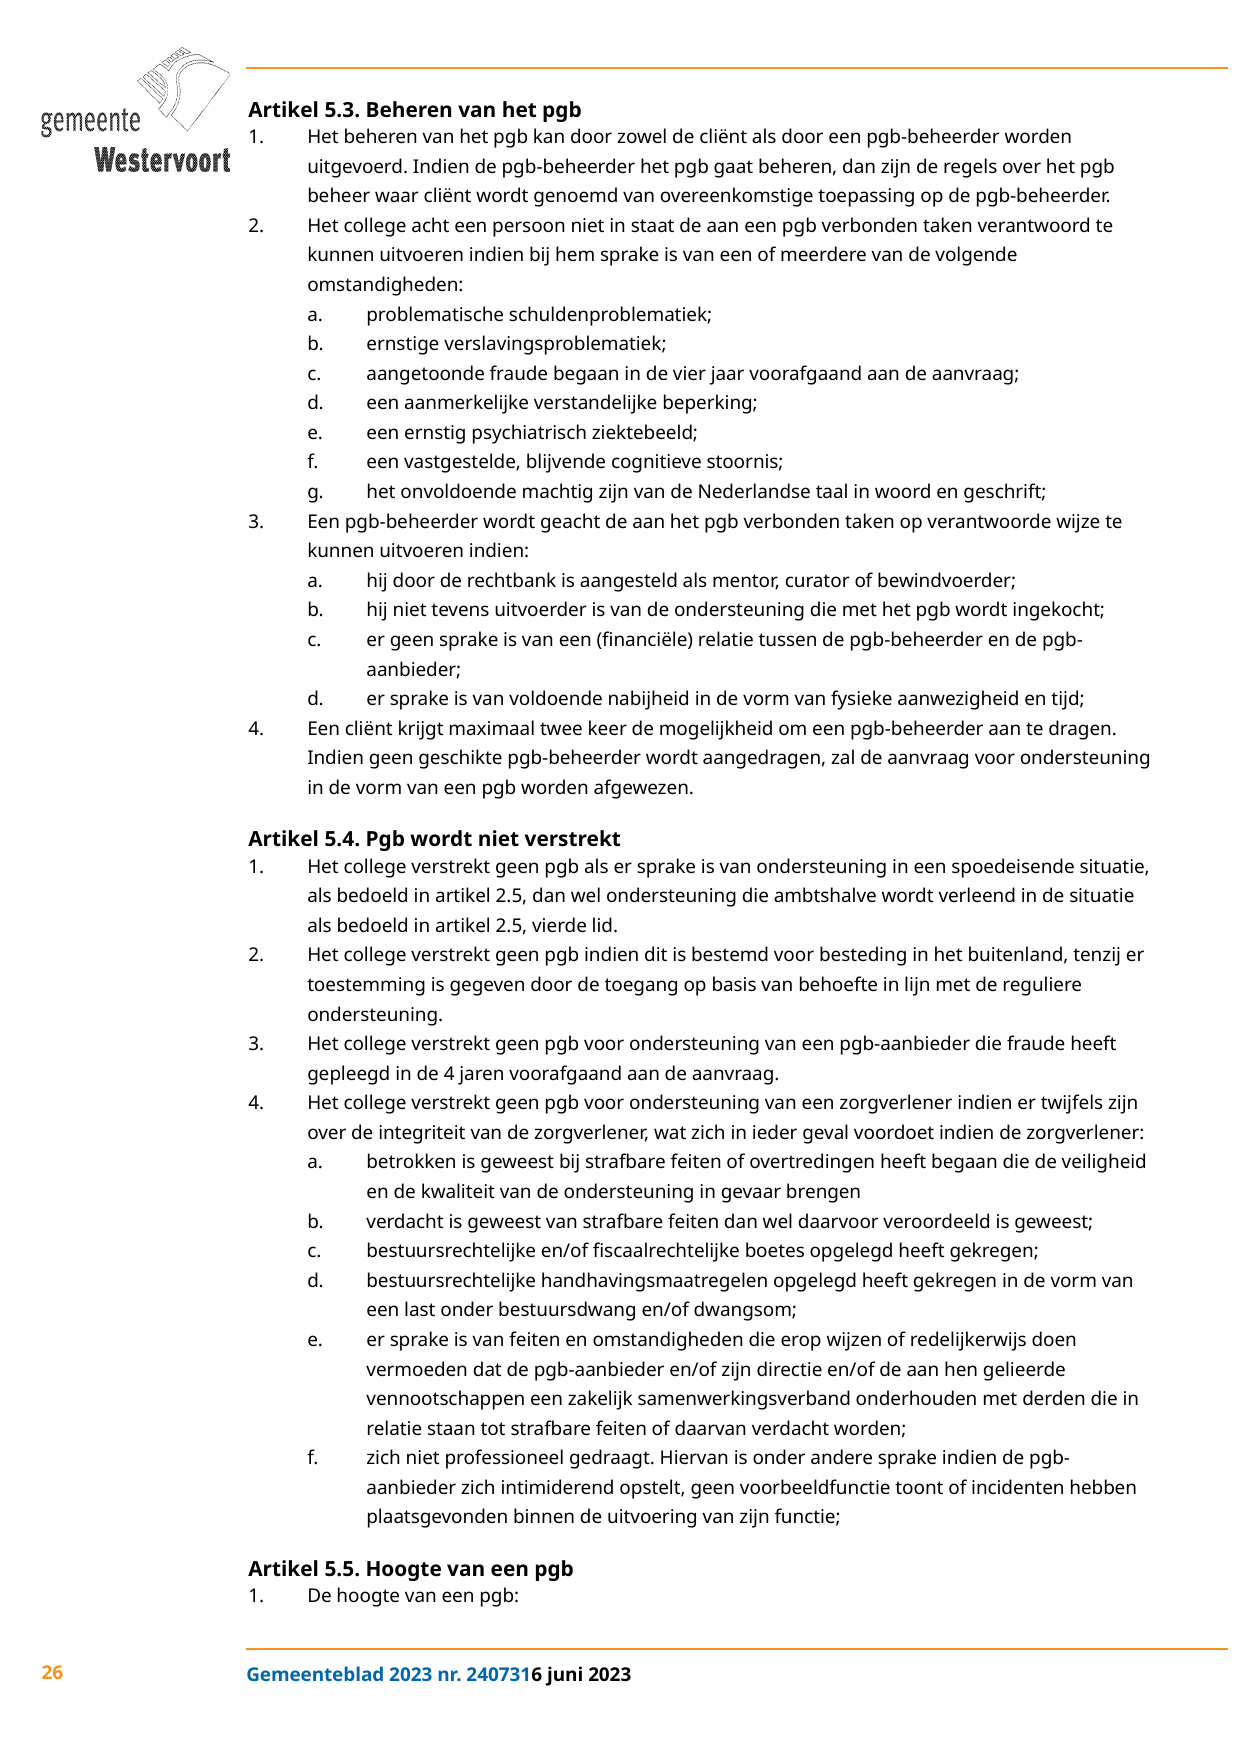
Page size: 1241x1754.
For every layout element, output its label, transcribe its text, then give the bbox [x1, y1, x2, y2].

picture [41, 47, 231, 172]
list betrokken is geweest bij strafbare feiten of overtredingen heeft begaan die de veiligheid en de kwaliteit van de ondersteuning in gevaar brengen [307, 1149, 1152, 1204]
list een ernstig psychiatrisch ziektebeeld; [307, 419, 1152, 445]
list aangetoonde fraude begaan in de vier jaar voorafgaand aan de aanvraag; [307, 360, 1152, 386]
list bestuursrechtelijke handhavingsmaatregelen opgelegd heeft gekregen in de vorm van een last onder bestuursdwang en/of dwangsom; [307, 1267, 1152, 1322]
list Het college acht een persoon niet in staat de aan een pgb verbonden taken verantwoord te kunnen uitvoeren indien bij hem sprake is van een of meerdere van de volgende omstandigheden: [248, 212, 1152, 297]
list verdacht is geweest van strafbare feiten dan wel daarvoor veroordeeld is geweest; [307, 1208, 1152, 1234]
list het onvoldoende machtig zijn van de Nederlandse taal in woord en geschrift; [307, 478, 1152, 504]
list een vastgestelde, blijvende cognitieve stoornis; [307, 449, 1152, 474]
list Het college verstrekt geen pgb voor ondersteuning van een pgb-aanbieder die fraude heeft gepleegd in de 4 jaren voorafgaand aan de aanvraag. [248, 1030, 1152, 1086]
list bestuursrechtelijke en/of fiscaalrechtelijke boetes opgelegd heeft gekregen; [307, 1237, 1152, 1263]
list er geen sprake is van een (financiële) relatie tussen de pgb-beheerder en de pgb-aanbieder; [307, 626, 1152, 681]
list er sprake is van voldoende nabijheid in de vorm van fysieke aanwezigheid en tijd; [307, 685, 1152, 711]
text Artikel 5.3. Beheren van het pgb [248, 95, 1152, 123]
list een aanmerkelijke verstandelijke beperking; [307, 389, 1152, 415]
list hij door de rechtbank is aangesteld als mentor, curator of bewindvoerder; [307, 567, 1152, 593]
list hij niet tevens uitvoerder is van de ondersteuning die met het pgb wordt ingekocht; [307, 597, 1152, 622]
list problematische schuldenproblematiek; [307, 301, 1152, 326]
list ernstige verslavingsproblematiek; [307, 330, 1152, 356]
list er sprake is van feiten en omstandigheden die erop wijzen of redelijkerwijs doen vermoeden dat de pgb-aanbieder en/of zijn directie en/of de aan hen gelieerde vennootschappen een zakelijk samenwerkingsverband onderhouden met derden die in relatie staan tot strafbare feiten of daarvan verdacht worden; [307, 1326, 1152, 1441]
list Het college verstrekt geen pgb voor ondersteuning van een zorgverlener indien er twijfels zijn over de integriteit van de zorgverlener, wat zich in ieder geval voordoet indien de zorgverlener: [248, 1089, 1152, 1145]
text Artikel 5.4. Pgb wordt niet verstrekt [248, 824, 1152, 853]
list Het college verstrekt geen pgb indien dit is bestemd voor besteding in het buitenland, tenzij er toestemming is gegeven door de toegang op basis van behoefte in lijn met de reguliere ondersteuning. [248, 942, 1152, 1027]
list Het college verstrekt geen pgb als er sprake is van ondersteuning in een spoedeisende situatie, als bedoeld in artikel 2.5, dan wel ondersteuning die ambtshalve wordt verleend in de situatie als bedoeld in artikel 2.5, vierde lid. [248, 853, 1152, 938]
list Een pgb-beheerder wordt geacht de aan het pgb verbonden taken op verantwoorde wijze te kunnen uitvoeren indien: [248, 508, 1152, 563]
text Artikel 5.5. Hoogte van een pgb [248, 1554, 1152, 1583]
list zich niet professioneel gedraagt. Hiervan is onder andere sprake indien de pgb-aanbieder zich intimiderend opstelt, geen voorbeeldfunctie toont of incidenten hebben plaatsgevonden binnen de uitvoering van zijn functie; [307, 1444, 1152, 1529]
list Het beheren van het pgb kan door zowel de cliënt als door een pgb-beheerder worden uitgevoerd. Indien de pgb-beheerder het pgb gaat beheren, dan zijn de regels over het pgb beheer waar cliënt wordt genoemd van overeenkomstige toepassing op de pgb-beheerder. [248, 123, 1152, 208]
list De hoogte van een pgb: [248, 1583, 1152, 1608]
list Een cliënt krijgt maximaal twee keer de mogelijkheid om een pgb-beheerder aan te dragen. Indien geen geschikte pgb-beheerder wordt aangedragen, zal de aanvraag voor ondersteuning in de vorm van een pgb worden afgewezen. [248, 715, 1152, 800]
